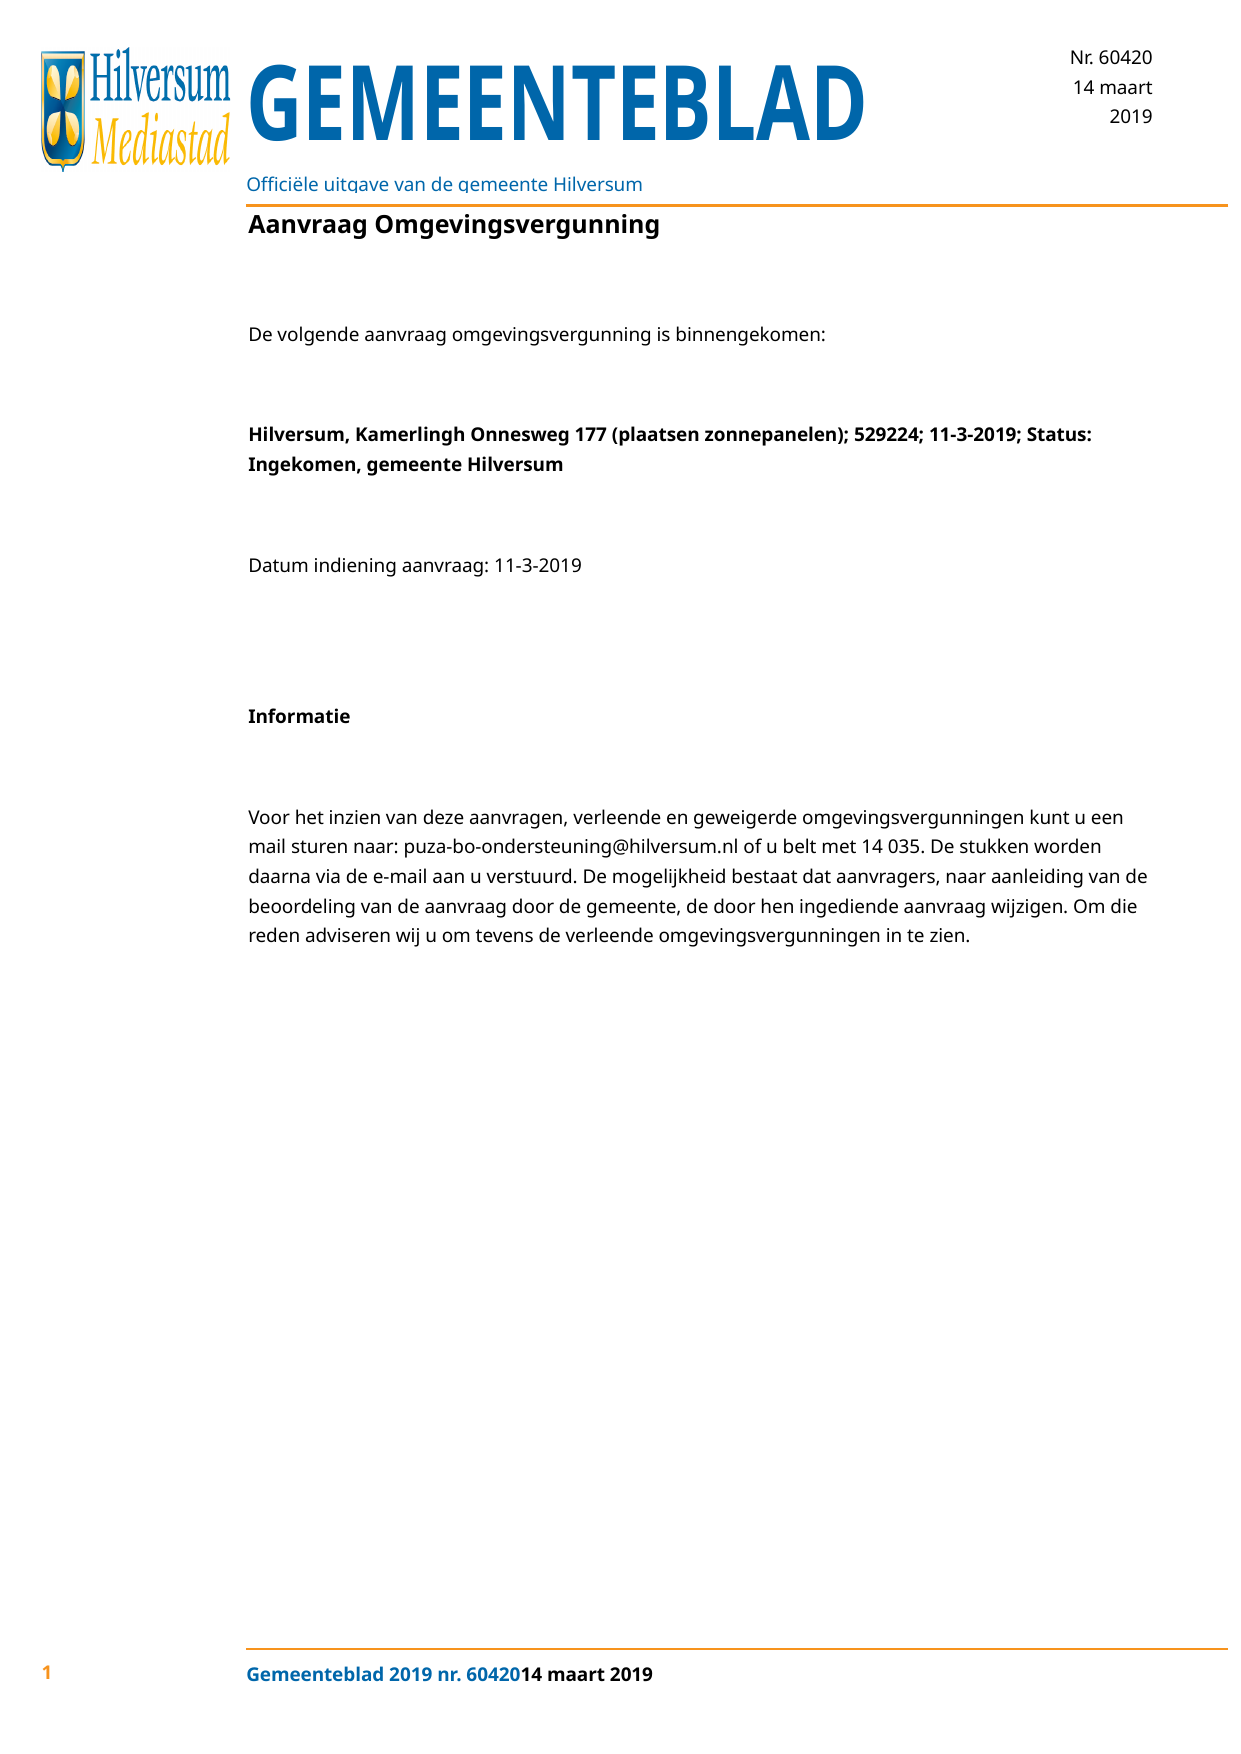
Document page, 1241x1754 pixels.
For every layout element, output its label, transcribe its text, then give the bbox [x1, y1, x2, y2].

text De volgende aanvraag omgevingsvergunning is binnengekomen: [248, 321, 1152, 346]
text Datum indiening aanvraag: 11-3-2019 [248, 552, 1152, 578]
text Voor het inzien van deze aanvragen, verleende en geweigerde omgevingsvergunningen kunt u een mail sturen naar: puza-bo-ondersteuning@hilversum.nl of u belt met 14 035. De stukken worden daarna via de e-mail aan u verstuurd. De mogelijkheid bestaat dat aanvragers, naar aanleiding van de beoordeling van de aanvraag door de gemeente, de door hen ingediende aanvraag wijzigen. Om die reden adviseren wij u om tevens de verleende omgevingsvergunningen in te zien. [248, 804, 1152, 948]
text Aanvraag Omgevingsvergunning [248, 207, 1152, 241]
text Informatie [248, 703, 1152, 729]
picture [41, 47, 231, 172]
text Hilversum, Kamerlingh Onnesweg 177 (plaatsen zonnepanelen); 529224; 11-3-2019; Status: Ingekomen, gemeente Hilversum [248, 422, 1152, 477]
